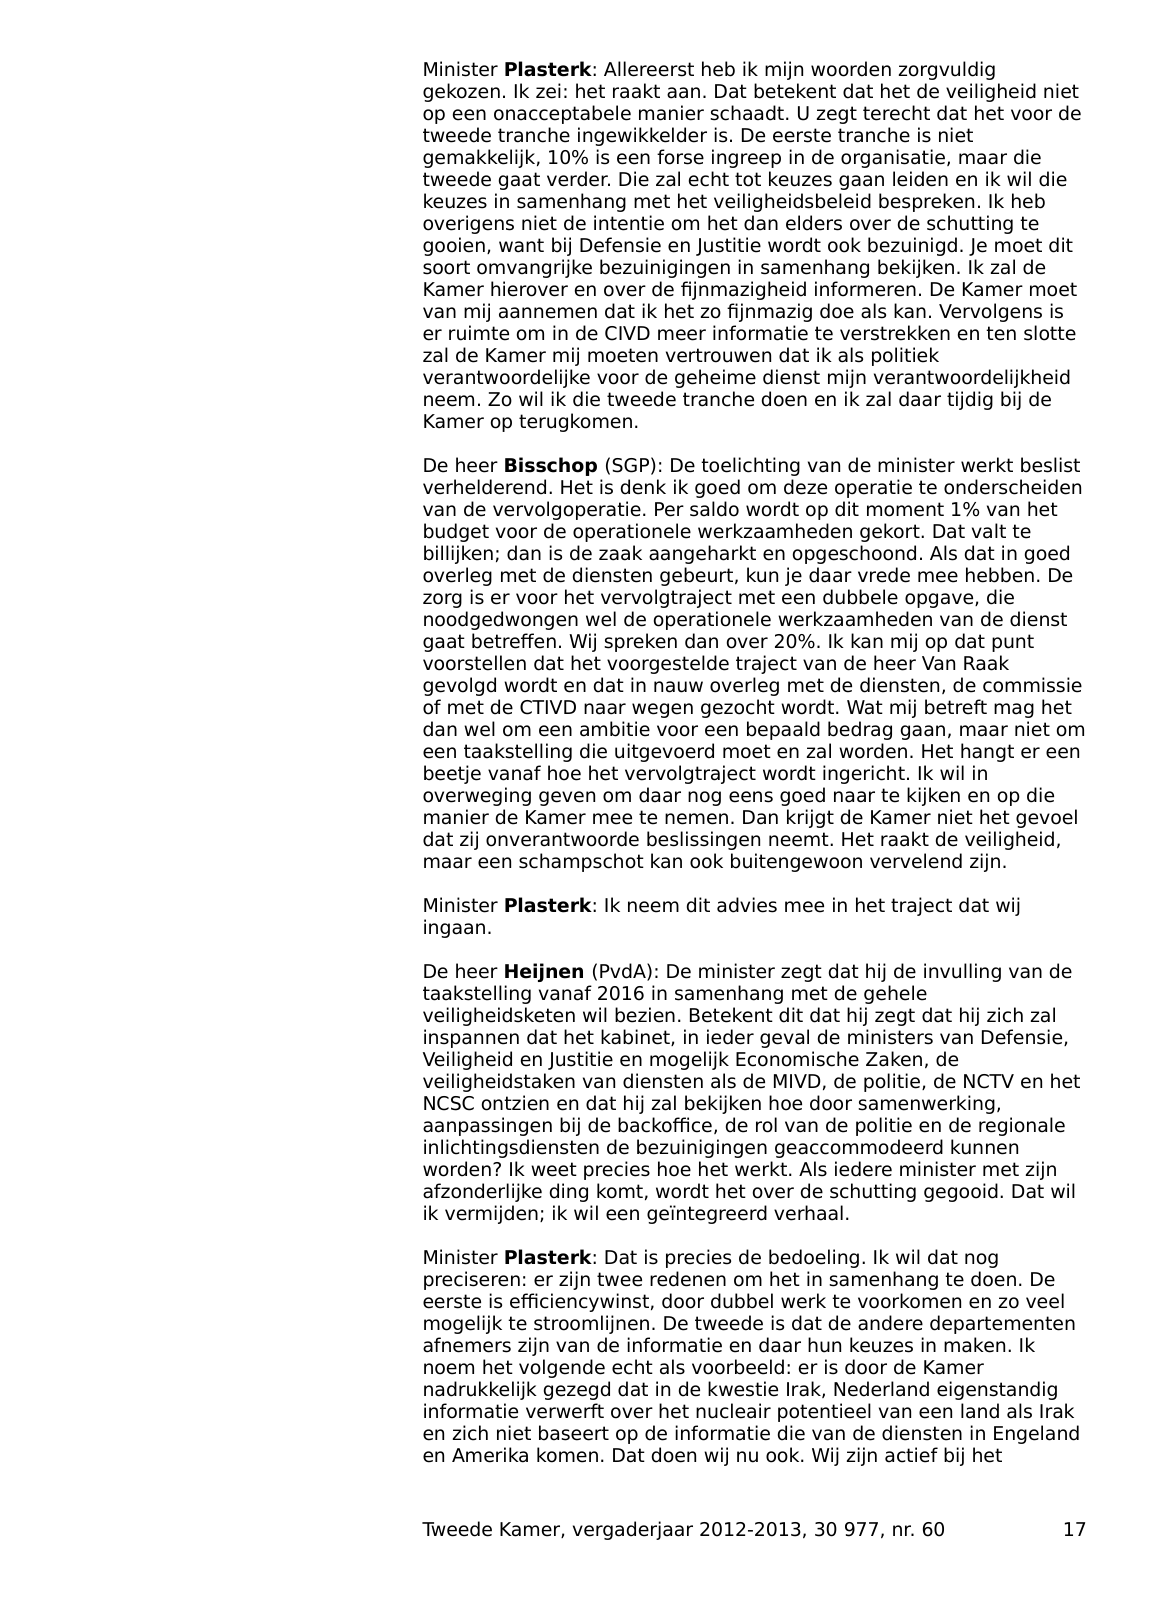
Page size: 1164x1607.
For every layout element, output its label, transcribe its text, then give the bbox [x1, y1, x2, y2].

text De heer Heijnen (PvdA): De minister zegt dat hij de invulling van de taakstelling vanaf 2016 in samenhang met de gehele veiligheidsketen wil bezien. Betekent dit dat hij zegt dat hij zich zal inspannen dat het kabinet, in ieder geval de ministers van Defensie, Veiligheid en Justitie en mogelijk Economische Zaken, de veiligheidstaken van diensten als de MIVD, de politie, de NCTV en het NCSC ontzien en dat hij zal bekijken hoe door samenwerking, aanpassingen bij de backoffice, de rol van de politie en de regionale inlichtingsdiensten de bezuinigingen geaccommodeerd kunnen worden? Ik weet precies hoe het werkt. Als iedere minister met zijn afzonderlijke ding komt, wordt het over de schutting gegooid. Dat wil ik vermijden; ik wil een geïntegreerd verhaal. [422, 961, 1087, 1224]
text Minister Plasterk: Allereerst heb ik mijn woorden zorgvuldig gekozen. Ik zei: het raakt aan. Dat betekent dat het de veiligheid niet op een onacceptabele manier schaadt. U zegt terecht dat het voor de tweede tranche ingewikkelder is. De eerste tranche is niet gemakkelijk, 10% is een forse ingreep in de organisatie, maar die tweede gaat verder. Die zal echt tot keuzes gaan leiden en ik wil die keuzes in samenhang met het veiligheidsbeleid bespreken. Ik heb overigens niet de intentie om het dan elders over de schutting te gooien, want bij Defensie en Justitie wordt ook bezuinigd. Je moet dit soort omvangrijke bezuinigingen in samenhang bekijken. Ik zal de Kamer hierover en over de fijnmazigheid informeren. De Kamer moet van mij aannemen dat ik het zo fijnmazig doe als kan. Vervolgens is er ruimte om in de CIVD meer informatie te verstrekken en ten slotte zal de Kamer mij moeten vertrouwen dat ik als politiek verantwoordelijke voor de geheime dienst mijn verantwoordelijkheid neem. Zo wil ik die tweede tranche doen en ik zal daar tijdig bij de Kamer op terugkomen. [422, 59, 1087, 433]
text Minister Plasterk: Ik neem dit advies mee in het traject dat wij ingaan. [422, 895, 1087, 939]
text Minister Plasterk: Dat is precies de bedoeling. Ik wil dat nog preciseren: er zijn twee redenen om het in samenhang te doen. De eerste is efficiencywinst, door dubbel werk te voorkomen en zo veel mogelijk te stroomlijnen. De tweede is dat de andere departementen afnemers zijn van de informatie en daar hun keuzes in maken. Ik noem het volgende echt als voorbeeld: er is door de Kamer nadrukkelijk gezegd dat in de kwestie Irak, Nederland eigenstandig informatie verwerft over het nucleair potentieel van een land als Irak en zich niet baseert op de informatie die van de diensten in Engeland en Amerika komen. Dat doen wij nu ook. Wij zijn actief bij het [422, 1247, 1087, 1467]
text De heer Bisschop (SGP): De toelichting van de minister werkt beslist verhelderend. Het is denk ik goed om deze operatie te onderscheiden van de vervolgoperatie. Per saldo wordt op dit moment 1% van het budget voor de operationele werkzaamheden gekort. Dat valt te billijken; dan is de zaak aangeharkt en opgeschoond. Als dat in goed overleg met de diensten gebeurt, kun je daar vrede mee hebben. De zorg is er voor het vervolgtraject met een dubbele opgave, die noodgedwongen wel de operationele werkzaamheden van de dienst gaat betreffen. Wij spreken dan over 20%. Ik kan mij op dat punt voorstellen dat het voorgestelde traject van de heer Van Raak gevolgd wordt en dat in nauw overleg met de diensten, de commissie of met de CTIVD naar wegen gezocht wordt. Wat mij betreft mag het dan wel om een ambitie voor een bepaald bedrag gaan, maar niet om een taakstelling die uitgevoerd moet en zal worden. Het hangt er een beetje vanaf hoe het vervolgtraject wordt ingericht. Ik wil in overweging geven om daar nog eens goed naar te kijken en op die manier de Kamer mee te nemen. Dan krijgt de Kamer niet het gevoel dat zij onverantwoorde beslissingen neemt. Het raakt de veiligheid, maar een schampschot kan ook buitengewoon vervelend zijn. [422, 455, 1087, 872]
